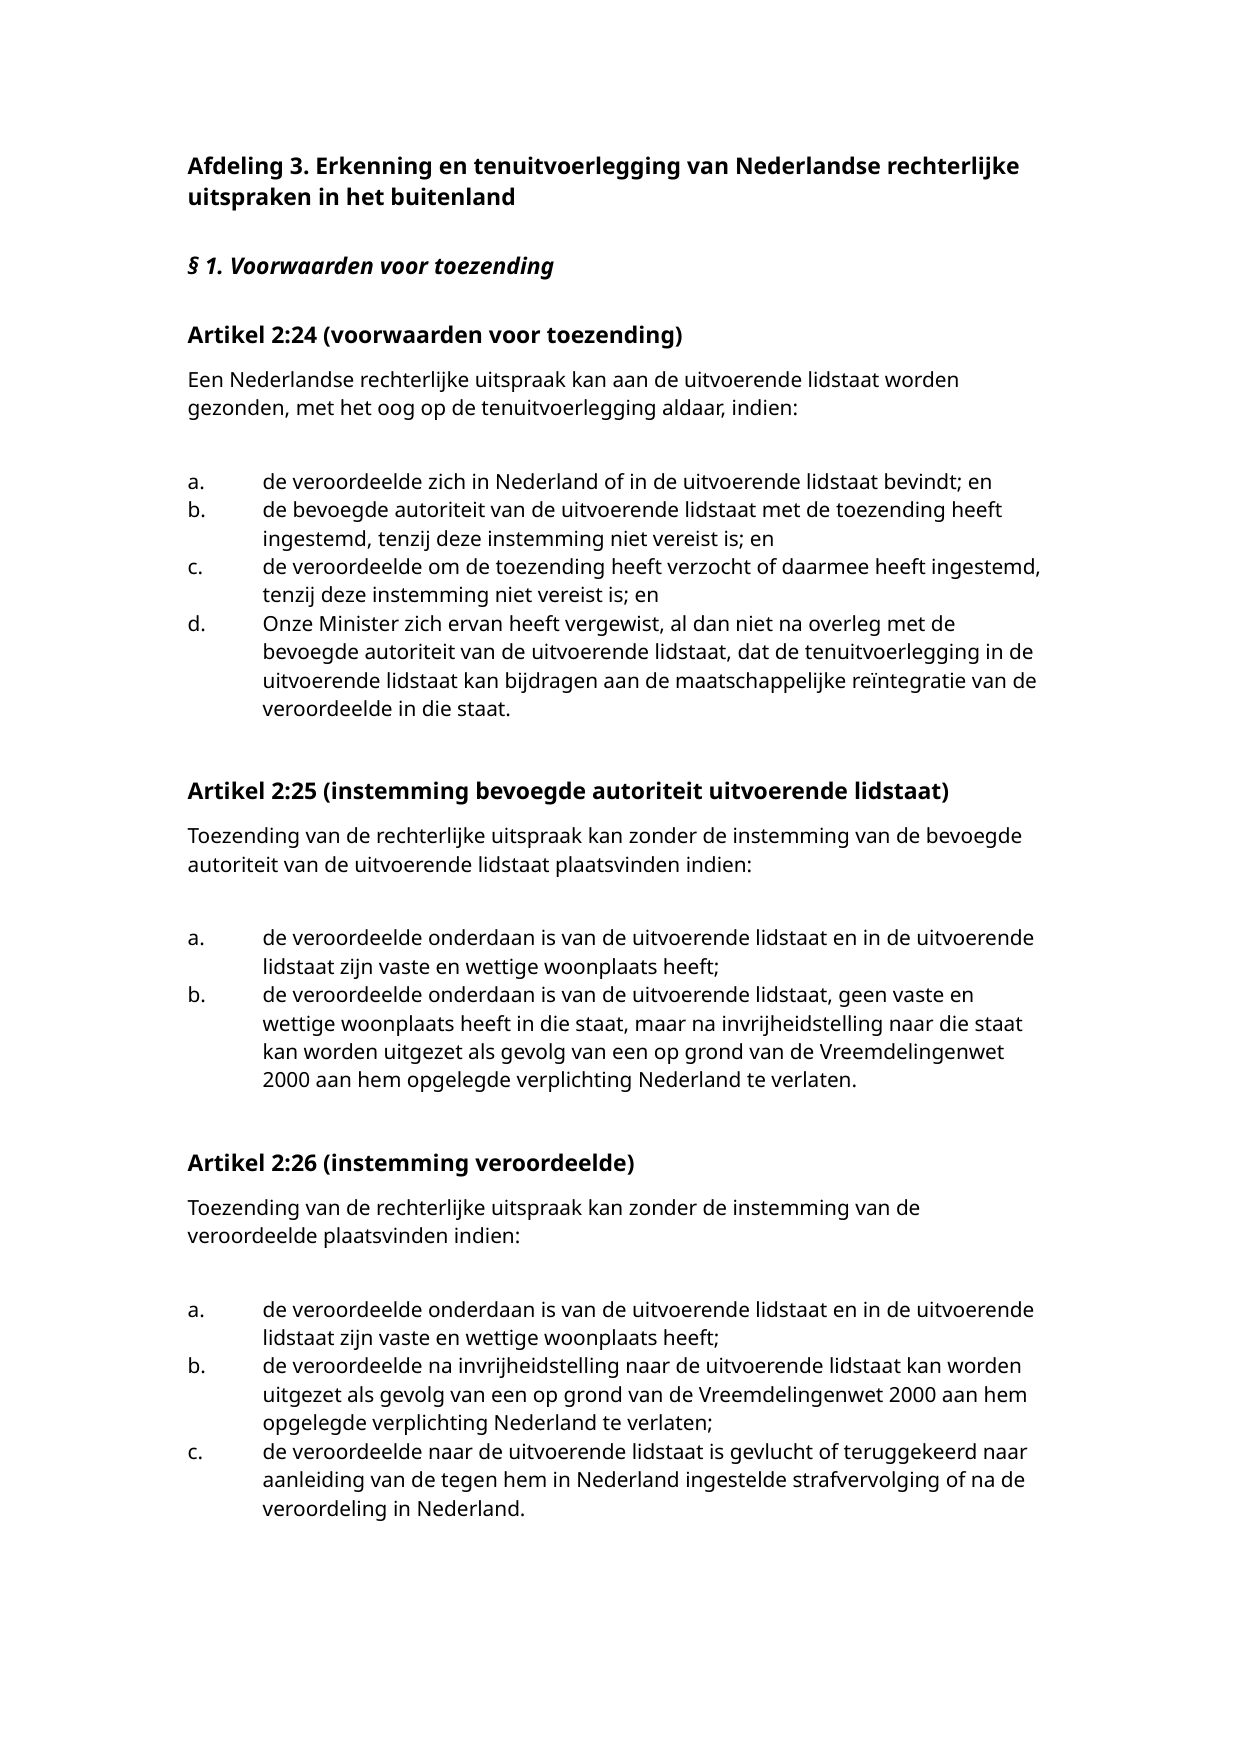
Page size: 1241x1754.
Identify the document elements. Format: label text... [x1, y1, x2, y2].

text Toezending van de rechterlijke uitspraak kan zonder de instemming van de veroordeelde plaatsvinden indien: [187, 1193, 1053, 1250]
subtitle Artikel 2:24 (voorwaarden voor toezending) [187, 319, 1053, 350]
text Een Nederlandse rechterlijke uitspraak kan aan de uitvoerende lidstaat worden gezonden, met het oog op de tenuitvoerlegging aldaar, indien: [187, 365, 1053, 422]
list de veroordeelde naar de uitvoerende lidstaat is gevlucht of teruggekeerd naar aanleiding van de tegen hem in Nederland ingestelde strafvervolging of na de veroordeling in Nederland. [187, 1437, 1053, 1522]
subtitle Afdeling 3. Erkenning en tenuitvoerlegging van Nederlandse rechterlijke uitspraken in het buitenland [187, 150, 1053, 212]
list de veroordeelde na invrijheidstelling naar de uitvoerende lidstaat kan worden uitgezet als gevolg van een op grond van de Vreemdelingenwet 2000 aan hem opgelegde verplichting Nederland te verlaten; [187, 1352, 1053, 1437]
subtitle Artikel 2:26 (instemming veroordeelde) [187, 1147, 1053, 1178]
text Toezending van de rechterlijke uitspraak kan zonder de instemming van de bevoegde autoriteit van de uitvoerende lidstaat plaatsvinden indien: [187, 822, 1053, 878]
subtitle § 1. Voorwaarden voor toezending [187, 250, 1053, 281]
list de veroordeelde om de toezending heeft verzocht of daarmee heeft ingestemd, tenzij deze instemming niet vereist is; en [187, 552, 1053, 609]
list de veroordeelde onderdaan is van de uitvoerende lidstaat, geen vaste en wettige woonplaats heeft in die staat, maar na invrijheidstelling naar die staat kan worden uitgezet als gevolg van een op grond van de Vreemdelingenwet 2000 aan hem opgelegde verplichting Nederland te verlaten. [187, 980, 1053, 1094]
list de veroordeelde onderdaan is van de uitvoerende lidstaat en in de uitvoerende lidstaat zijn vaste en wettige woonplaats heeft; [187, 923, 1053, 980]
list de veroordeelde zich in Nederland of in de uitvoerende lidstaat bevindt; en [187, 467, 1053, 495]
subtitle Artikel 2:25 (instemming bevoegde autoriteit uitvoerende lidstaat) [187, 775, 1053, 807]
list de bevoegde autoriteit van de uitvoerende lidstaat met de toezending heeft ingestemd, tenzij deze instemming niet vereist is; en [187, 495, 1053, 552]
list Onze Minister zich ervan heeft vergewist, al dan niet na overleg met de bevoegde autoriteit van de uitvoerende lidstaat, dat de tenuitvoerlegging in de uitvoerende lidstaat kan bijdragen aan de maatschappelijke reïntegratie van de veroordeelde in die staat. [187, 609, 1053, 723]
list de veroordeelde onderdaan is van de uitvoerende lidstaat en in de uitvoerende lidstaat zijn vaste en wettige woonplaats heeft; [187, 1295, 1053, 1352]
